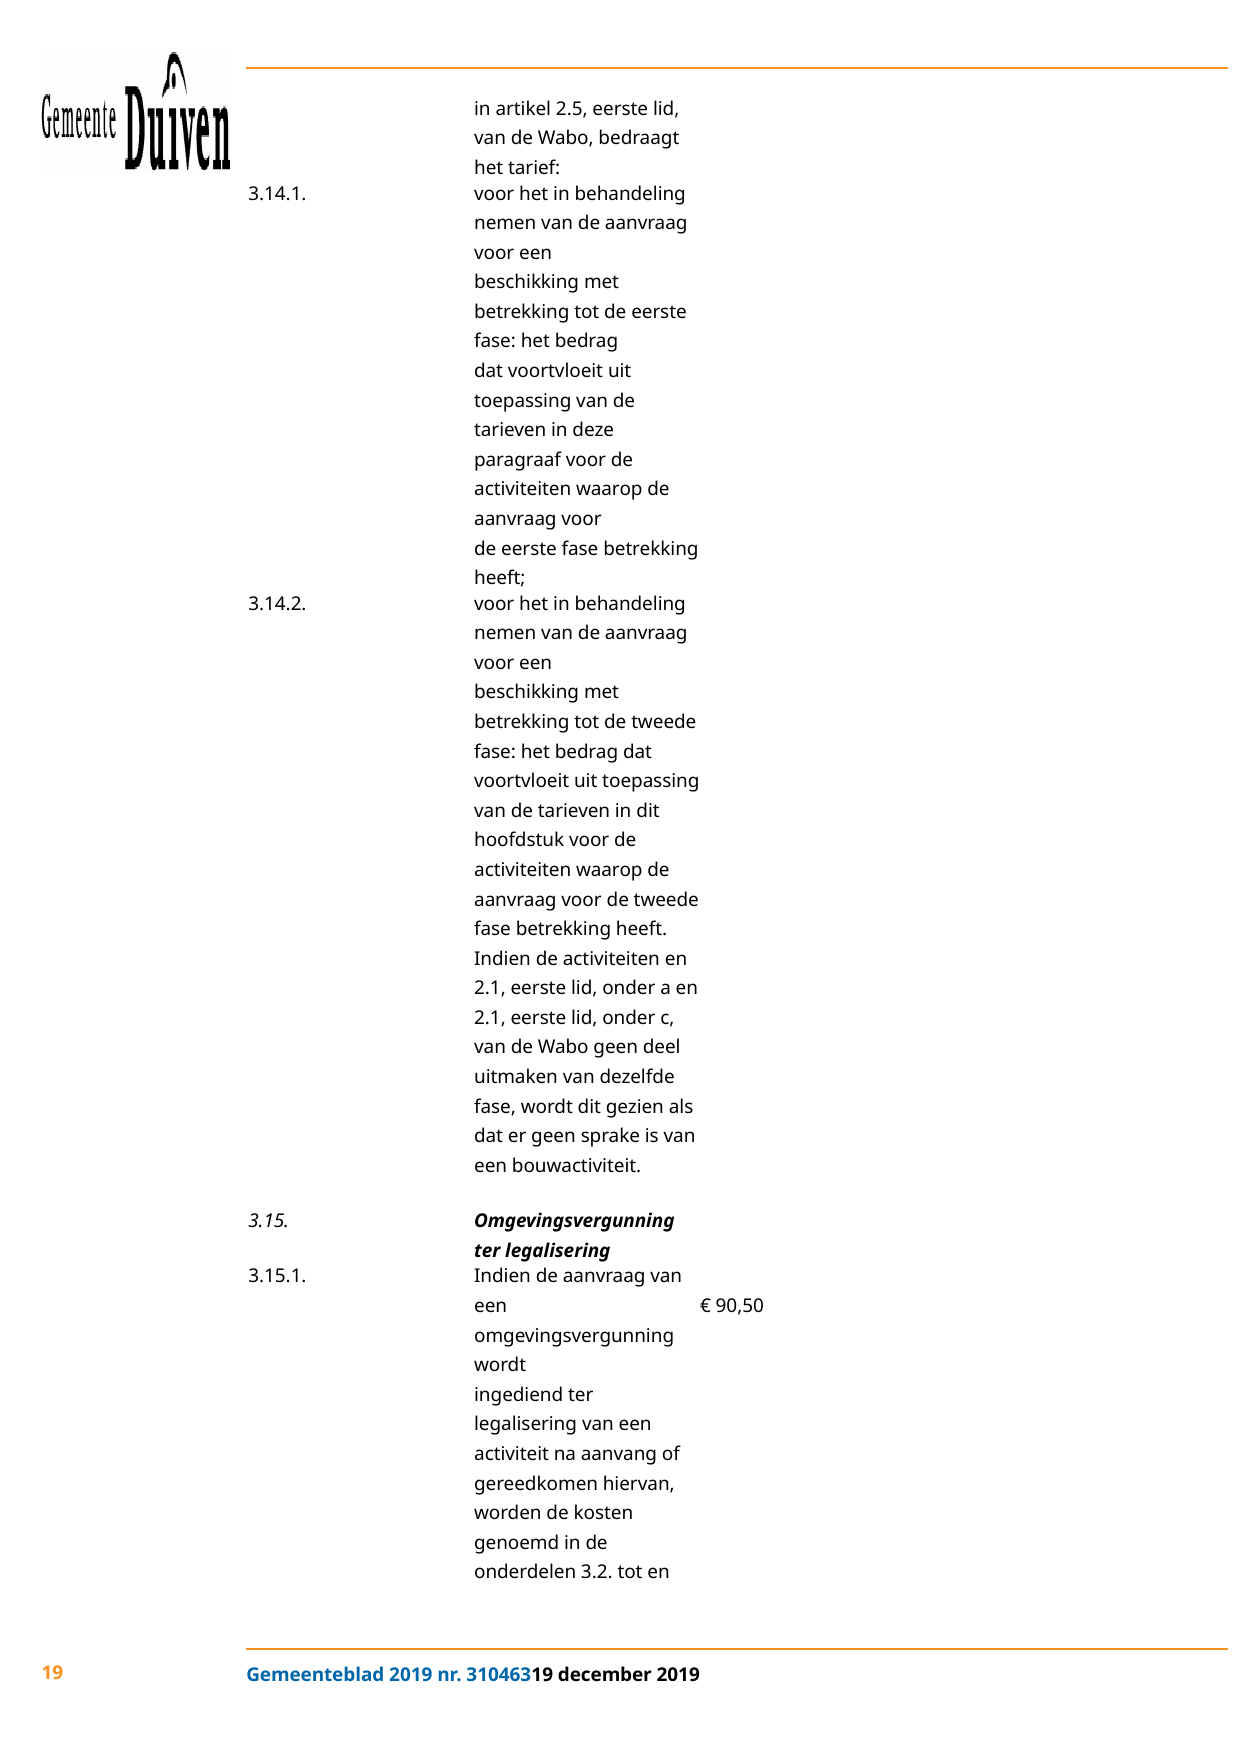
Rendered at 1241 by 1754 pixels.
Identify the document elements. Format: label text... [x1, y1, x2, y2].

table_cell 3.14.2. [248, 590, 474, 1207]
table_cell voor het in behandeling nemen van de aanvraag voor een beschikking met betrekking tot de eerste fase: het bedrag dat voortvloeit uit toepassing van de tarieven in deze paragraaf voor de activiteiten waarop de aanvraag voor de eerste fase betrekking heeft; [474, 180, 700, 590]
table_cell € 90,50 [700, 1263, 926, 1584]
table_cell Omgevingsvergunning ter legalisering [474, 1208, 700, 1263]
table_cell [700, 1208, 926, 1263]
table_cell 3.14.1. [248, 180, 474, 590]
table_cell 3.15.1. [248, 1263, 474, 1584]
table_cell voor het in behandeling nemen van de aanvraag voor een beschikking met betrekking tot de tweede fase: het bedrag dat voortvloeit uit toepassing van de tarieven in dit hoofdstuk voor de activiteiten waarop de aanvraag voor de tweede fase betrekking heeft. Indien de activiteiten en 2.1, eerste lid, onder a en 2.1, eerste lid, onder c, van de Wabo geen deel uitmaken van dezelfde fase, wordt dit gezien als dat er geen sprake is van een bouwactiviteit. [474, 590, 700, 1207]
table_cell [700, 95, 926, 180]
table_cell in artikel 2.5, eerste lid, van de Wabo, bedraagt het tarief: [474, 95, 700, 180]
table_cell [700, 590, 926, 1207]
table_cell [248, 95, 474, 180]
table_cell [700, 180, 926, 590]
table_cell Indien de aanvraag van een omgevingsvergunning wordt ingediend ter legalisering van een activiteit na aanvang of gereedkomen hiervan, worden de kosten genoemd in de onderdelen 3.2. tot en [474, 1263, 700, 1584]
table_cell 3.15. [248, 1208, 474, 1263]
picture [41, 47, 231, 172]
